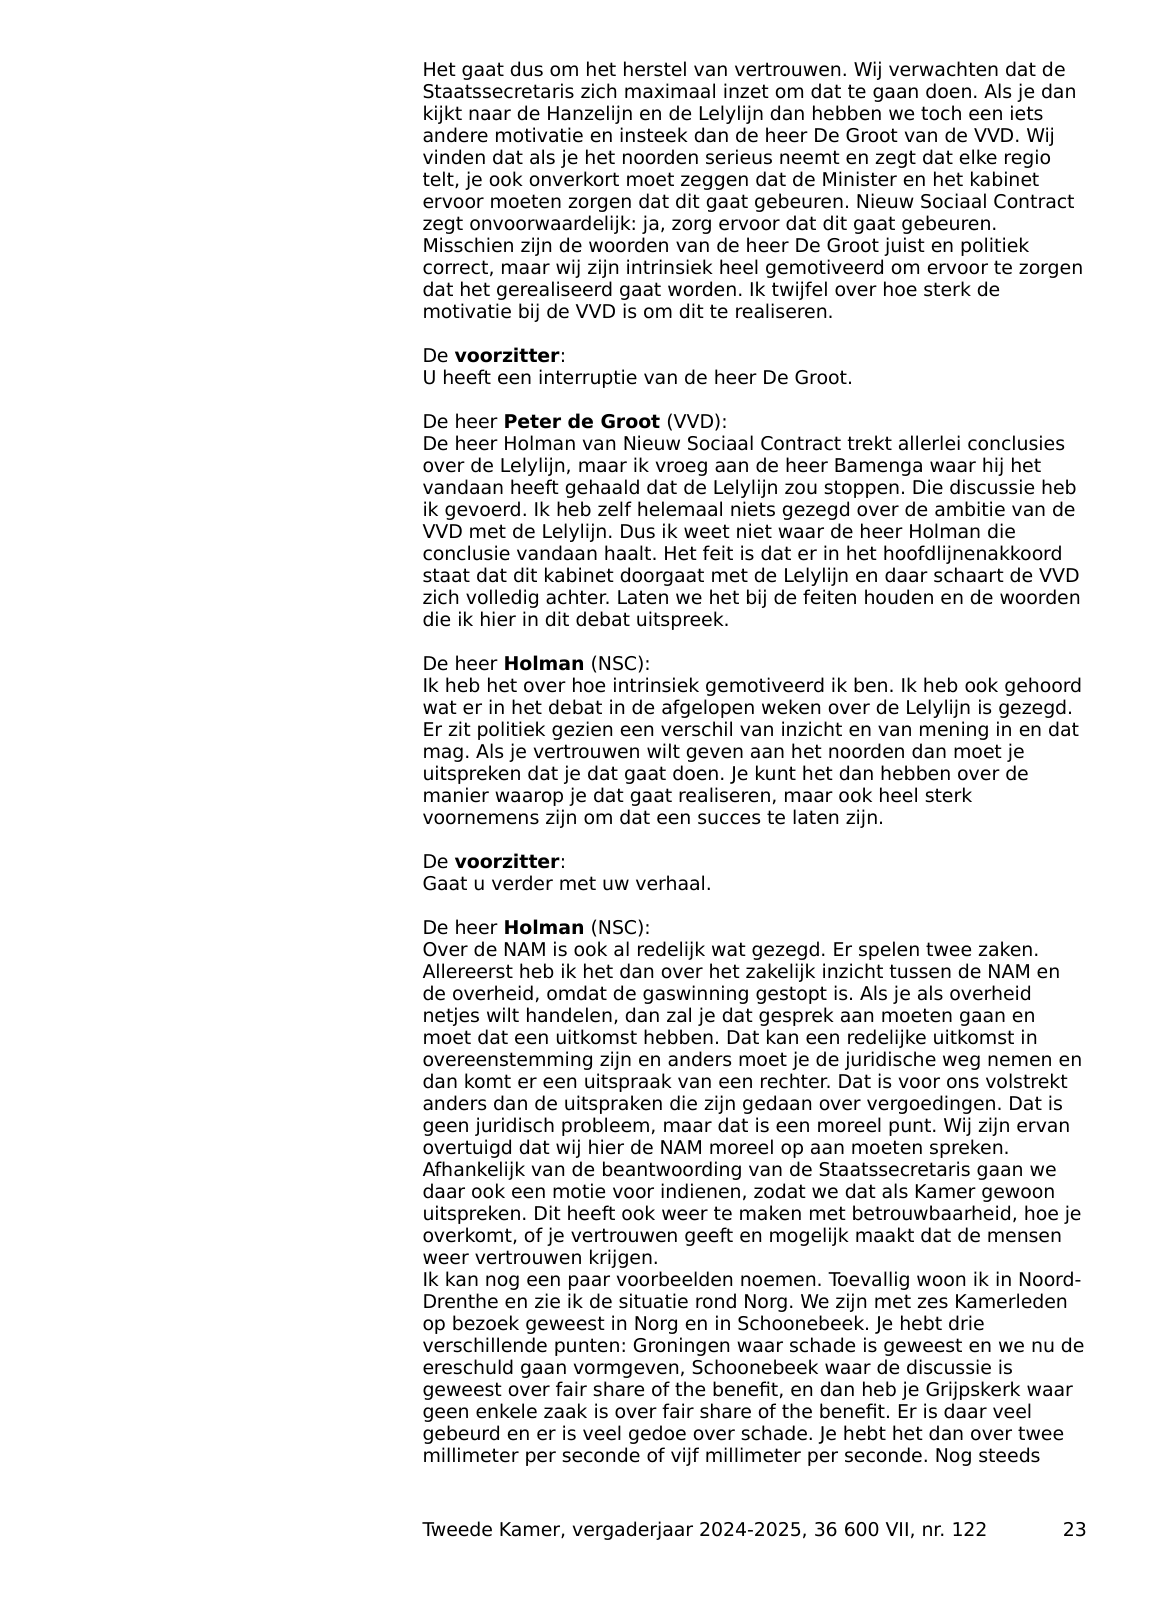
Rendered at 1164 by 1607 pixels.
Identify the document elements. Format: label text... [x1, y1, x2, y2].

text Over de NAM is ook al redelijk wat gezegd. Er spelen twee zaken. Allereerst heb ik het dan over het zakelijk inzicht tussen de NAM en de overheid, omdat de gaswinning gestopt is. Als je als overheid netjes wilt handelen, dan zal je dat gesprek aan moeten gaan en moet dat een uitkomst hebben. Dat kan een redelijke uitkomst in overeenstemming zijn en anders moet je de juridische weg nemen en dan komt er een uitspraak van een rechter. Dat is voor ons volstrekt anders dan de uitspraken die zijn gedaan over vergoedingen. Dat is geen juridisch probleem, maar dat is een moreel punt. Wij zijn ervan overtuigd dat wij hier de NAM moreel op aan moeten spreken. Afhankelijk van de beantwoording van de Staatssecretaris gaan we daar ook een motie voor indienen, zodat we dat als Kamer gewoon uitspreken. Dit heeft ook weer te maken met betrouwbaarheid, hoe je overkomt, of je vertrouwen geeft en mogelijk maakt dat de mensen weer vertrouwen krijgen. [422, 939, 1087, 1269]
text De voorzitter: [422, 851, 1087, 873]
text De heer Peter de Groot (VVD): [422, 411, 1087, 433]
text De heer Holman van Nieuw Sociaal Contract trekt allerlei conclusies over de Lelylijn, maar ik vroeg aan de heer Bamenga waar hij het vandaan heeft gehaald dat de Lelylijn zou stoppen. Die discussie heb ik gevoerd. Ik heb zelf helemaal niets gezegd over de ambitie van de VVD met de Lelylijn. Dus ik weet niet waar de heer Holman die conclusie vandaan haalt. Het feit is dat er in het hoofdlijnenakkoord staat dat dit kabinet doorgaat met de Lelylijn en daar schaart de VVD zich volledig achter. Laten we het bij de feiten houden en de woorden die ik hier in dit debat uitspreek. [422, 433, 1087, 631]
text De heer Holman (NSC): [422, 653, 1087, 675]
text Gaat u verder met uw verhaal. [422, 873, 1087, 895]
text Ik heb het over hoe intrinsiek gemotiveerd ik ben. Ik heb ook gehoord wat er in het debat in de afgelopen weken over de Lelylijn is gezegd. Er zit politiek gezien een verschil van inzicht en van mening in en dat mag. Als je vertrouwen wilt geven aan het noorden dan moet je uitspreken dat je dat gaat doen. Je kunt het dan hebben over de manier waarop je dat gaat realiseren, maar ook heel sterk voornemens zijn om dat een succes te laten zijn. [422, 675, 1087, 829]
text U heeft een interruptie van de heer De Groot. [422, 367, 1087, 389]
text De voorzitter: [422, 345, 1087, 367]
text De heer Holman (NSC): [422, 917, 1087, 939]
text Ik kan nog een paar voorbeelden noemen. Toevallig woon ik in Noord-Drenthe en zie ik de situatie rond Norg. We zijn met zes Kamerleden op bezoek geweest in Norg en in Schoonebeek. Je hebt drie verschillende punten: Groningen waar schade is geweest en we nu de ereschuld gaan vormgeven, Schoonebeek waar de discussie is geweest over fair share of the benefit, en dan heb je Grijpskerk waar geen enkele zaak is over fair share of the benefit. Er is daar veel gebeurd en er is veel gedoe over schade. Je hebt het dan over twee millimeter per seconde of vijf millimeter per seconde. Nog steeds [422, 1269, 1087, 1467]
text Het gaat dus om het herstel van vertrouwen. Wij verwachten dat de Staatssecretaris zich maximaal inzet om dat te gaan doen. Als je dan kijkt naar de Hanzelijn en de Lelylijn dan hebben we toch een iets andere motivatie en insteek dan de heer De Groot van de VVD. Wij vinden dat als je het noorden serieus neemt en zegt dat elke regio telt, je ook onverkort moet zeggen dat de Minister en het kabinet ervoor moeten zorgen dat dit gaat gebeuren. Nieuw Sociaal Contract zegt onvoorwaardelijk: ja, zorg ervoor dat dit gaat gebeuren. Misschien zijn de woorden van de heer De Groot juist en politiek correct, maar wij zijn intrinsiek heel gemotiveerd om ervoor te zorgen dat het gerealiseerd gaat worden. Ik twijfel over hoe sterk de motivatie bij de VVD is om dit te realiseren. [422, 59, 1087, 323]
